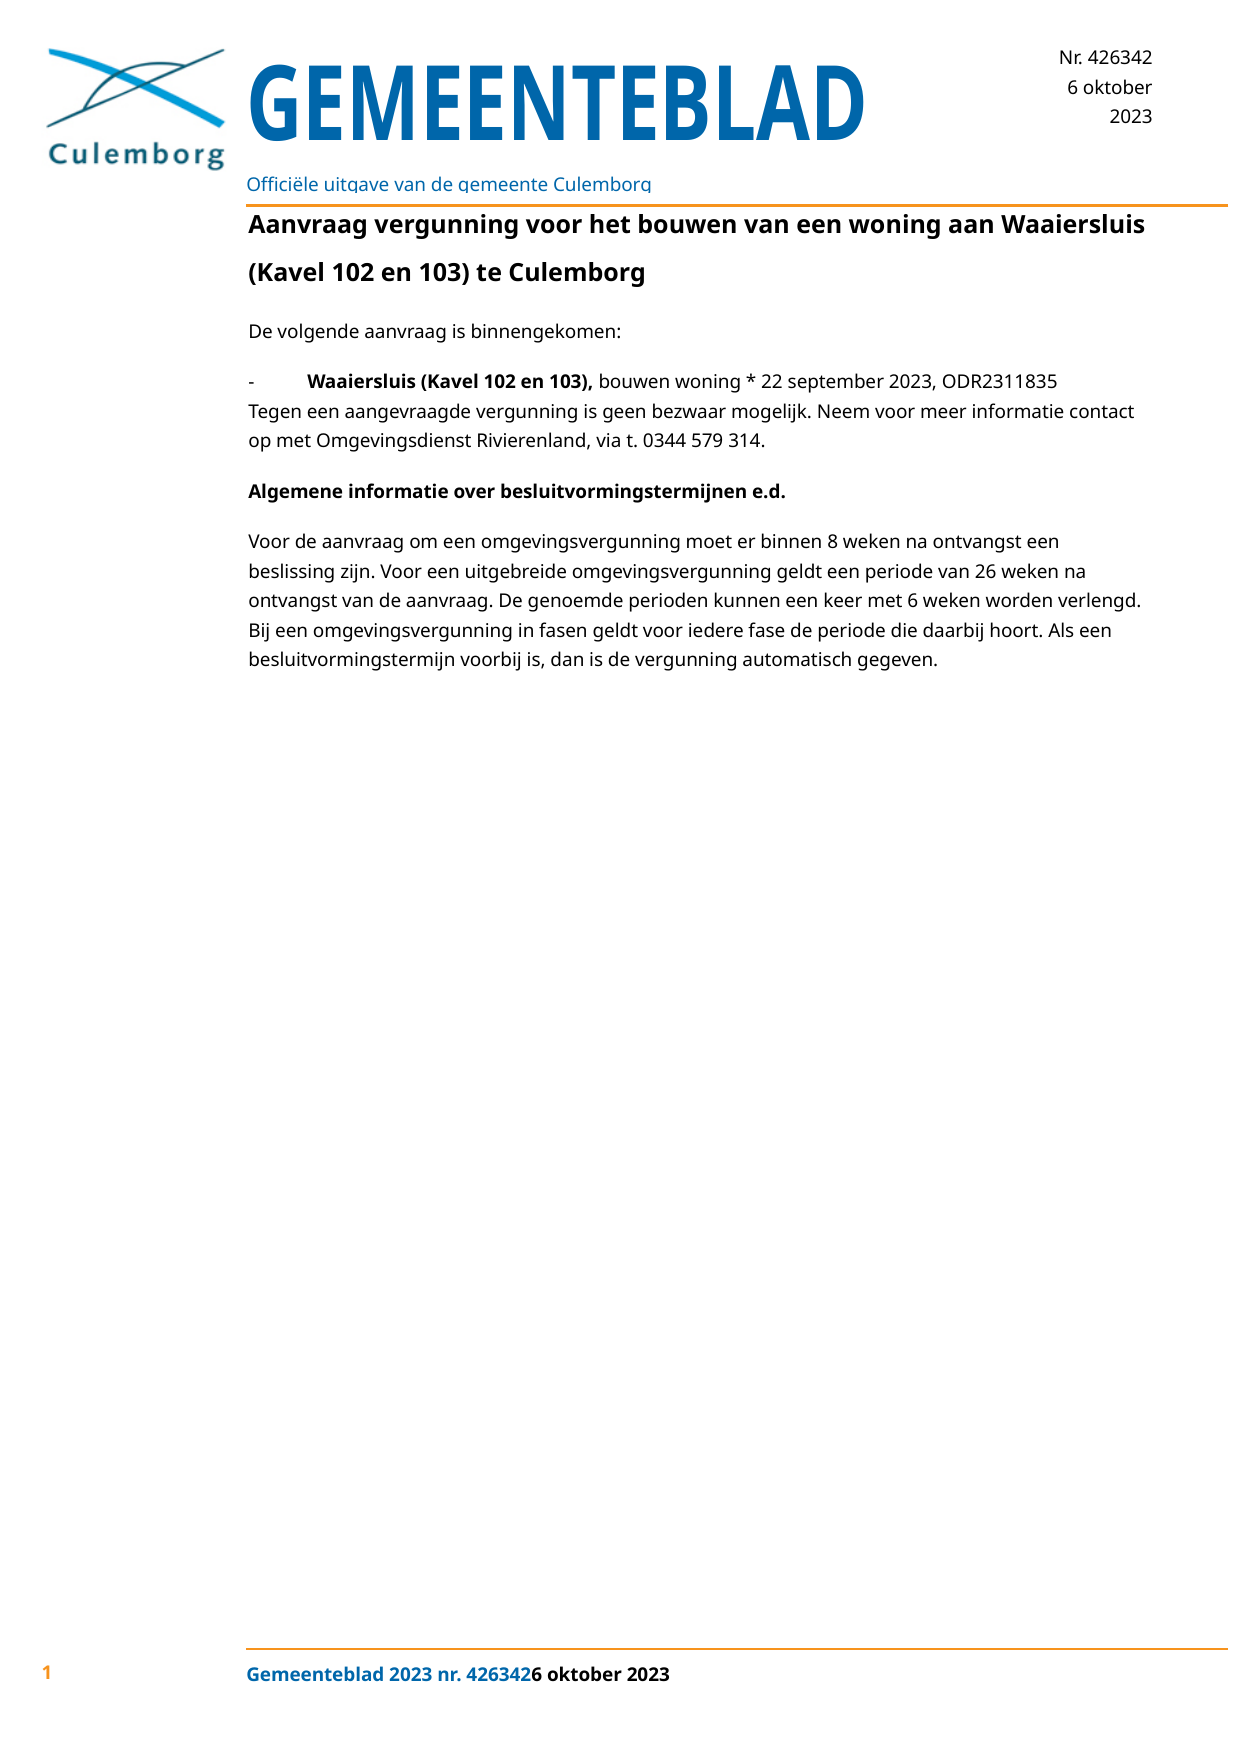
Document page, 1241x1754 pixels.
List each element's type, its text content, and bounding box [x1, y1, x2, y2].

picture [41, 47, 231, 172]
text Tegen een aangevraagde vergunning is geen bezwaar mogelijk. Neem voor meer informatie contact op met Omgevingsdienst Rivierenland, via t. 0344 579 314. [248, 398, 1152, 453]
text Algemene informatie over besluitvormingstermijnen e.d. [248, 478, 1152, 504]
text De volgende aanvraag is binnengekomen: [248, 318, 1152, 344]
list Waaiersluis (Kavel 102 en 103), bouwen woning * 22 september 2023, ODR2311835 [248, 368, 1152, 394]
text Voor de aanvraag om een omgevingsvergunning moet er binnen 8 weken na ontvangst een beslissing zijn. Voor een uitgebreide omgevingsvergunning geldt een periode van 26 weken na ontvangst van de aanvraag. De genoemde perioden kunnen een keer met 6 weken worden verlengd. Bij een omgevingsvergunning in fasen geldt voor iedere fase de periode die daarbij hoort. Als een besluitvormingstermijn voorbij is, dan is de vergunning automatisch gegeven. [248, 528, 1152, 672]
text Aanvraag vergunning voor het bouwen van een woning aan Waaiersluis (Kavel 102 en 103) te Culemborg [248, 207, 1152, 288]
